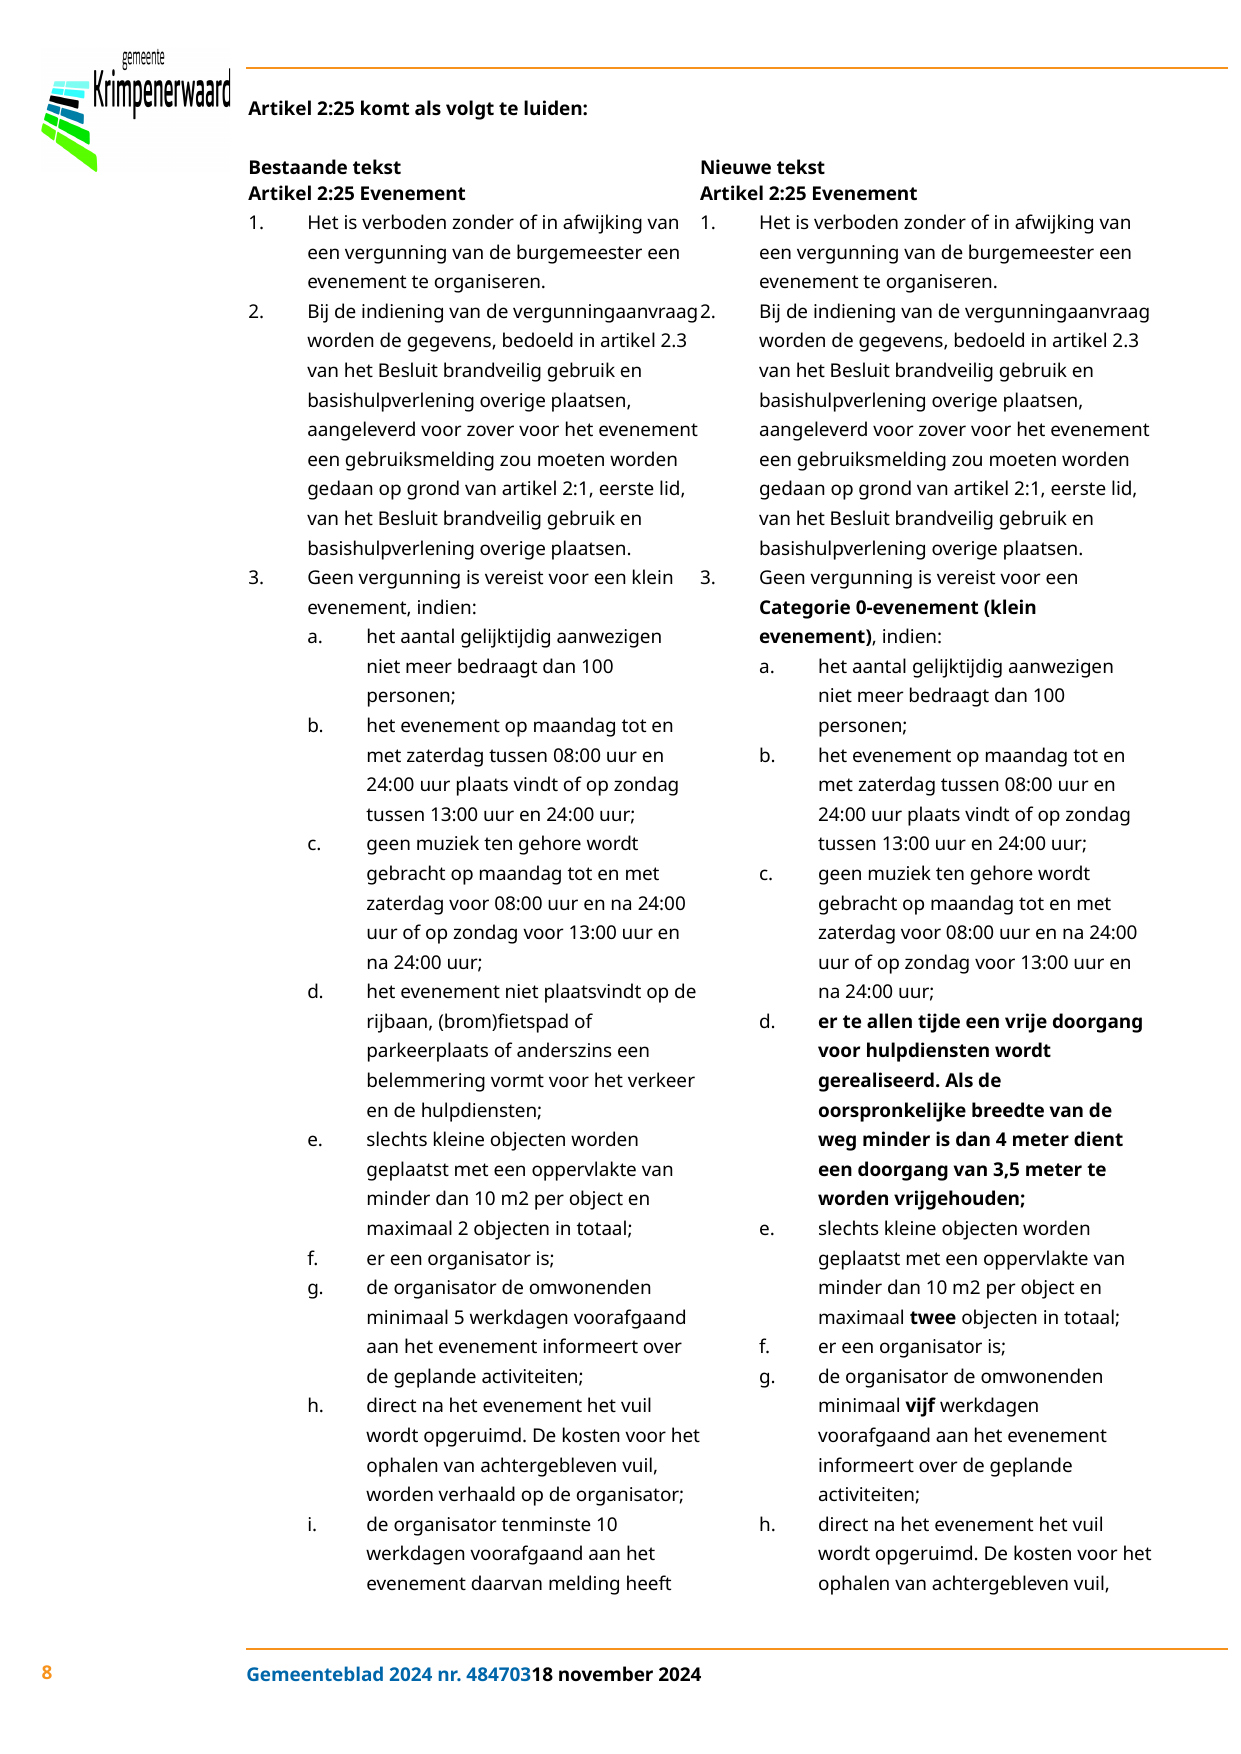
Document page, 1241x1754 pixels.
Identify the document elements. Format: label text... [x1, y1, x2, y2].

text Artikel 2:25 komt als volgt te luiden: [248, 95, 1152, 121]
table_header Nieuwe tekst [700, 154, 1152, 180]
table_cell Artikel 2:25 Evenement Het is verboden zonder of in afwijking van een vergunning van de burgemeester een evenement te organiseren. Bij de indiening van de vergunningaanvraag worden de gegevens, bedoeld in artikel 2.3 van het Besluit brandveilig gebruik en basishulpverlening overige plaatsen, aangeleverd voor zover voor het evenement een gebruiksmelding zou moeten worden gedaan op grond van artikel 2:1, eerste lid, van het Besluit brandveilig gebruik en basishulpverlening overige plaatsen. Geen vergunning is vereist voor een Categorie 0-evenement (klein evenement), indien: het aantal gelijktijdig aanwezigen niet meer bedraagt dan 100 personen; het evenement op maandag tot en met zaterdag tussen 08:00 uur en 24:00 uur plaats vindt of op zondag tussen 13:00 uur en 24:00 uur; geen muziek ten gehore wordt gebracht op maandag tot en met zaterdag voor 08:00 uur en na 24:00 uur of op zondag voor 13:00 uur en na 24:00 uur; er te allen tijde een vrije doorgang voor hulpdiensten wordt gerealiseerd. Als de oorspronkelijke breedte van de weg minder is dan 4 meter dient een doorgang van 3,5 meter te worden vrijgehouden; slechts kleine objecten worden geplaatst met een oppervlakte van minder dan 10 m2 per object en maximaal twee objecten in totaal; er een organisator is; de organisator de omwonenden minimaal vijf werkdagen voorafgaand aan het evenement informeert over de geplande activiteiten; direct na het evenement het vuil wordt opgeruimd. De kosten voor het ophalen van achtergebleven vuil, [700, 180, 1152, 1596]
table_header Bestaande tekst [248, 154, 700, 180]
picture [41, 47, 231, 172]
table_cell Artikel 2:25 Evenement Het is verboden zonder of in afwijking van een vergunning van de burgemeester een evenement te organiseren. Bij de indiening van de vergunningaanvraag worden de gegevens, bedoeld in artikel 2.3 van het Besluit brandveilig gebruik en basishulpverlening overige plaatsen, aangeleverd voor zover voor het evenement een gebruiksmelding zou moeten worden gedaan op grond van artikel 2:1, eerste lid, van het Besluit brandveilig gebruik en basishulpverlening overige plaatsen. Geen vergunning is vereist voor een klein evenement, indien: het aantal gelijktijdig aanwezigen niet meer bedraagt dan 100 personen; het evenement op maandag tot en met zaterdag tussen 08:00 uur en 24:00 uur plaats vindt of op zondag tussen 13:00 uur en 24:00 uur; geen muziek ten gehore wordt gebracht op maandag tot en met zaterdag voor 08:00 uur en na 24:00 uur of op zondag voor 13:00 uur en na 24:00 uur; het evenement niet plaatsvindt op de rijbaan, (brom)fietspad of parkeerplaats of anderszins een belemmering vormt voor het verkeer en de hulpdiensten; slechts kleine objecten worden geplaatst met een oppervlakte van minder dan 10 m2 per object en maximaal 2 objecten in totaal; er een organisator is; de organisator de omwonenden minimaal 5 werkdagen voorafgaand aan het evenement informeert over de geplande activiteiten; direct na het evenement het vuil wordt opgeruimd. De kosten voor het ophalen van achtergebleven vuil, worden verhaald op de organisator; de organisator tenminste 10 werkdagen voorafgaand aan het evenement daarvan melding heeft [248, 180, 700, 1596]
